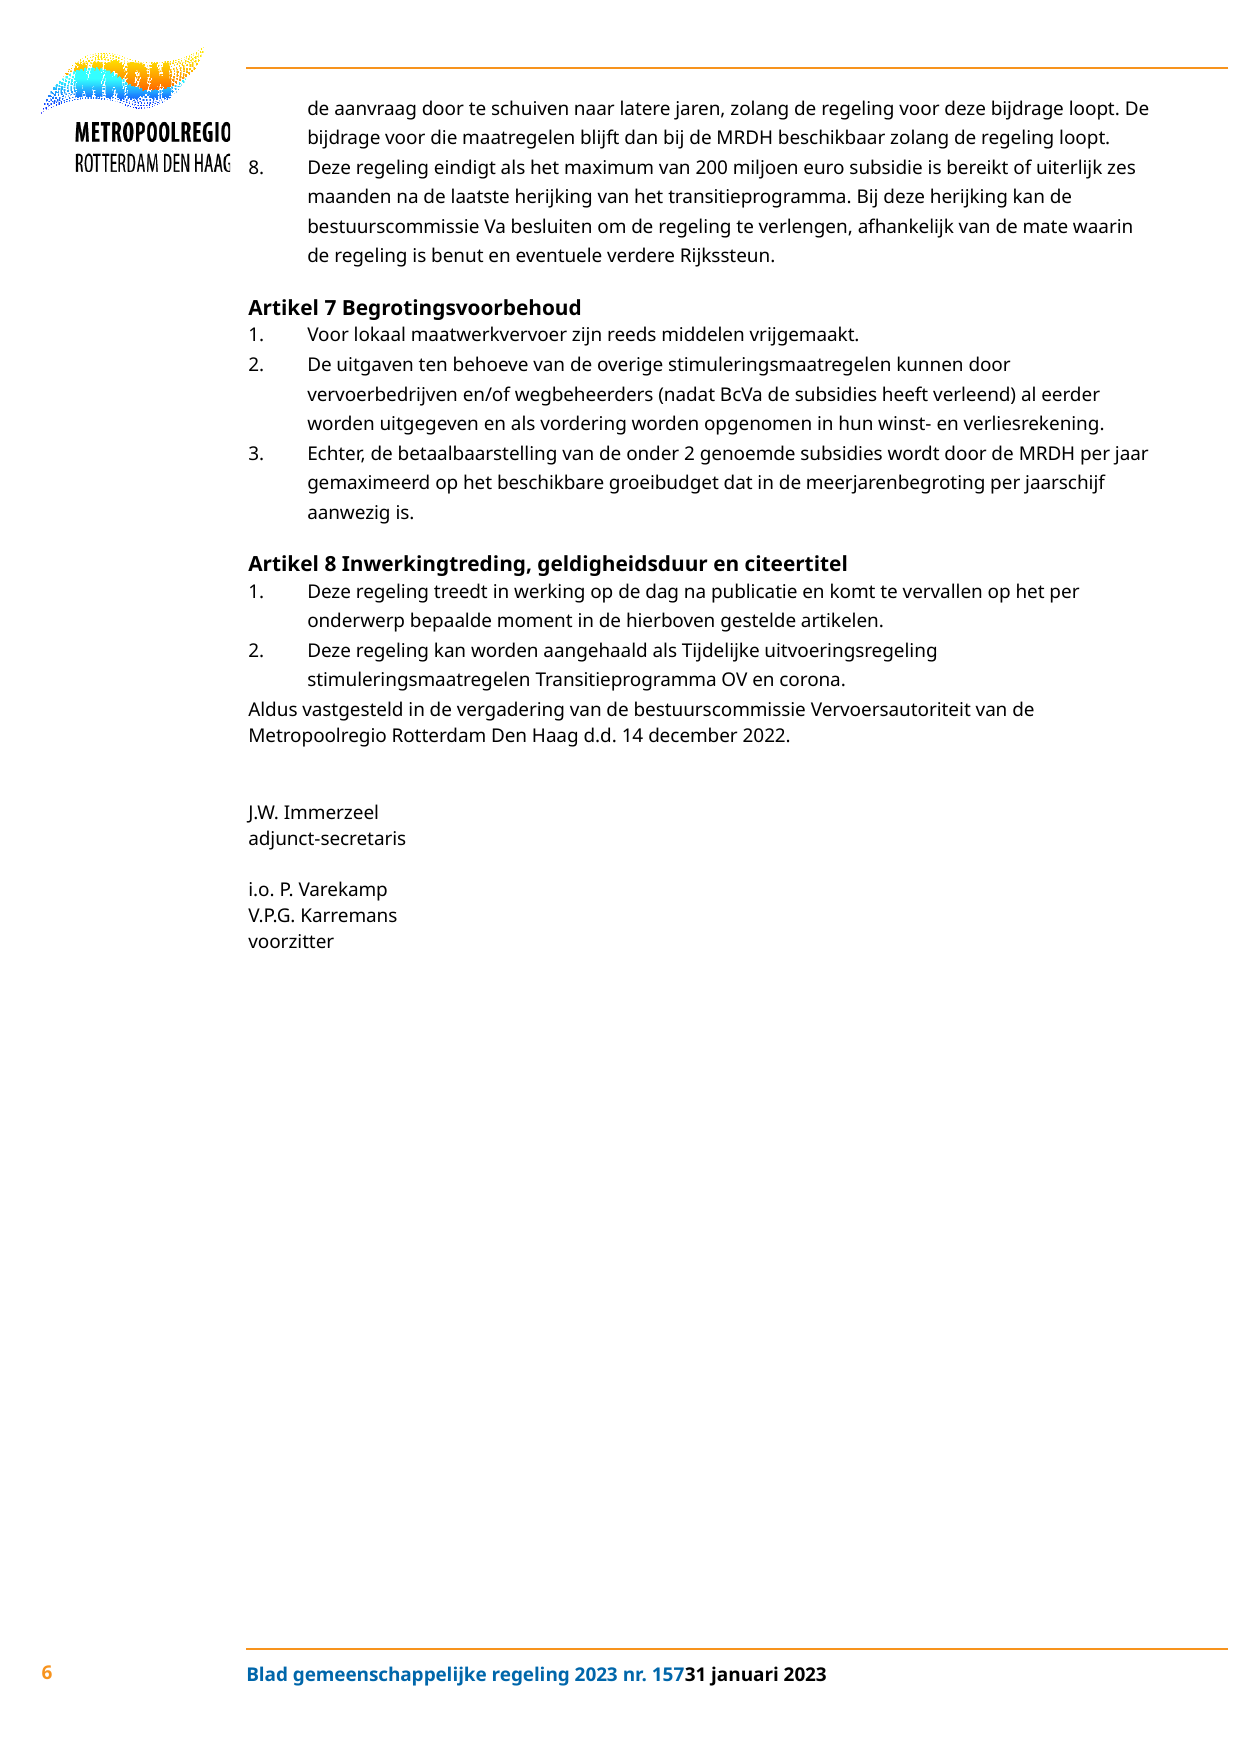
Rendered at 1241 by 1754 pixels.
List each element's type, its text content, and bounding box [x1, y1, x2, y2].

list Voor lokaal maatwerkvervoer zijn reeds middelen vrijgemaakt. [248, 322, 1152, 347]
list De uitgaven ten behoeve van de overige stimuleringsmaatregelen kunnen door vervoerbedrijven en/of wegbeheerders (nadat BcVa de subsidies heeft verleend) al eerder worden uitgegeven en als vordering worden opgenomen in hun winst- en verliesrekening. [248, 351, 1152, 436]
text V.P.G. Karremans [248, 902, 1152, 928]
text voorzitter [248, 928, 1152, 953]
text Artikel 8 Inwerkingtreding, geldigheidsduur en citeertitel [248, 549, 1152, 578]
text i.o. P. Varekamp [248, 876, 1152, 902]
list Deze regeling treedt in werking op de dag na publicatie en komt te vervallen op het per onderwerp bepaalde moment in de hierboven gestelde artikelen. [248, 578, 1152, 633]
text J.W. Immerzeel [248, 799, 1152, 825]
text Aldus vastgesteld in de vergadering van de bestuurscommissie Vervoersautoriteit van de Metropoolregio Rotterdam Den Haag d.d. 14 december 2022. [248, 696, 1152, 748]
list Echter, de betaalbaarstelling van de onder 2 genoemde subsidies wordt door de MRDH per jaar gemaximeerd op het beschikbare groeibudget dat in de meerjarenbegroting per jaarschijf aanwezig is. [248, 440, 1152, 525]
text Artikel 7 Begrotingsvoorbehoud [248, 293, 1152, 322]
picture [41, 47, 231, 172]
list Deze regeling kan worden aangehaald als Tijdelijke uitvoeringsregeling stimuleringsmaatregelen Transitieprogramma OV en corona. [248, 637, 1152, 692]
list de aanvraag door te schuiven naar latere jaren, zolang de regeling voor deze bijdrage loopt. De bijdrage voor die maatregelen blijft dan bij de MRDH beschikbaar zolang de regeling loopt. [248, 95, 1152, 150]
text adjunct-secretaris [248, 825, 1152, 851]
list Deze regeling eindigt als het maximum van 200 miljoen euro subsidie is bereikt of uiterlijk zes maanden na de laatste herijking van het transitieprogramma. Bij deze herijking kan de bestuurscommissie Va besluiten om de regeling te verlengen, afhankelijk van de mate waarin de regeling is benut en eventuele verdere Rijkssteun. [248, 154, 1152, 268]
